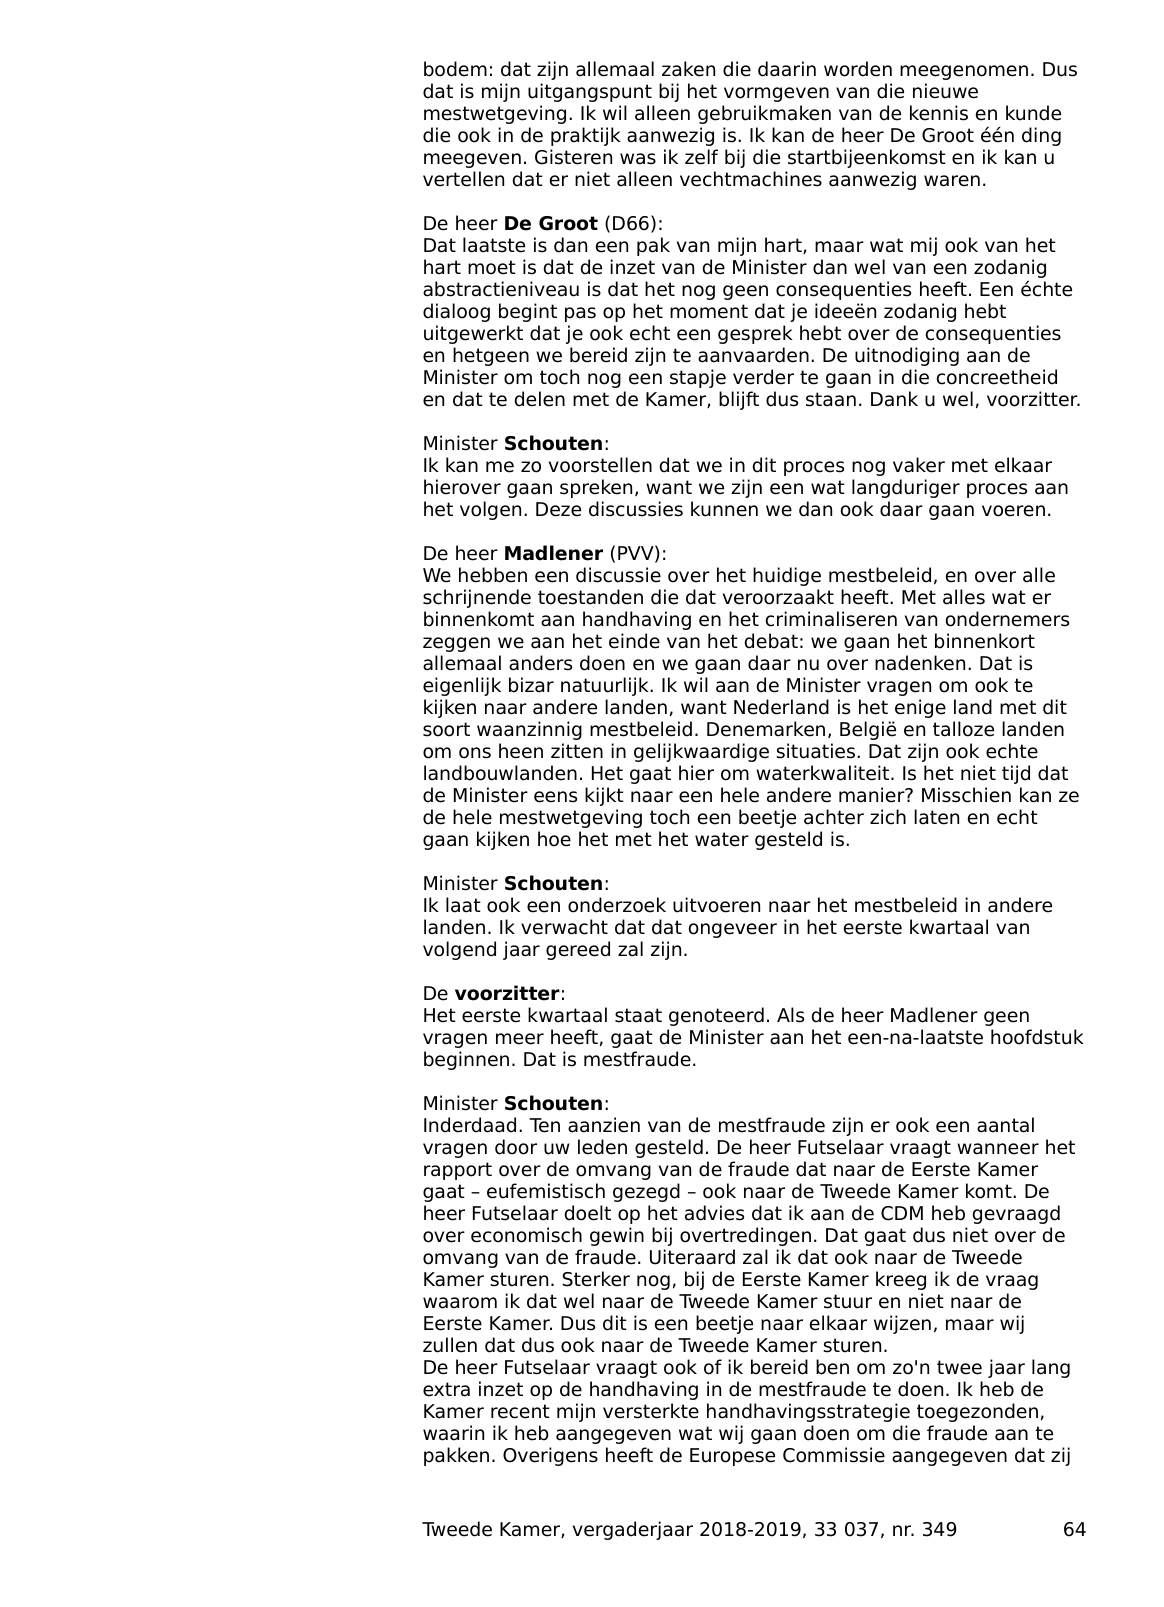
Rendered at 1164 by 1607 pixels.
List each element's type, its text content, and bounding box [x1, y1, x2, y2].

text De heer Futselaar vraagt ook of ik bereid ben om zo'n twee jaar lang extra inzet op de handhaving in de mestfraude te doen. Ik heb de Kamer recent mijn versterkte handhavingsstrategie toegezonden, waarin ik heb aangegeven wat wij gaan doen om die fraude aan te pakken. Overigens heeft de Europese Commissie aangegeven dat zij [422, 1357, 1087, 1467]
text Ik laat ook een onderzoek uitvoeren naar het mestbeleid in andere landen. Ik verwacht dat dat ongeveer in het eerste kwartaal van volgend jaar gereed zal zijn. [422, 895, 1087, 961]
text Minister Schouten: [422, 433, 1087, 455]
text Inderdaad. Ten aanzien van de mestfraude zijn er ook een aantal vragen door uw leden gesteld. De heer Futselaar vraagt wanneer het rapport over de omvang van de fraude dat naar de Eerste Kamer gaat – eufemistisch gezegd – ook naar de Tweede Kamer komt. De heer Futselaar doelt op het advies dat ik aan de CDM heb gevraagd over economisch gewin bij overtredingen. Dat gaat dus niet over de omvang van de fraude. Uiteraard zal ik dat ook naar de Tweede Kamer sturen. Sterker nog, bij de Eerste Kamer kreeg ik de vraag waarom ik dat wel naar de Tweede Kamer stuur en niet naar de Eerste Kamer. Dus dit is een beetje naar elkaar wijzen, maar wij zullen dat dus ook naar de Tweede Kamer sturen. [422, 1115, 1087, 1357]
text De heer De Groot (D66): [422, 213, 1087, 235]
text Dat laatste is dan een pak van mijn hart, maar wat mij ook van het hart moet is dat de inzet van de Minister dan wel van een zodanig abstractieniveau is dat het nog geen consequenties heeft. Een échte dialoog begint pas op het moment dat je ideeën zodanig hebt uitgewerkt dat je ook echt een gesprek hebt over de consequenties en hetgeen we bereid zijn te aanvaarden. De uitnodiging aan de Minister om toch nog een stapje verder te gaan in die concreetheid en dat te delen met de Kamer, blijft dus staan. Dank u wel, voorzitter. [422, 235, 1087, 411]
text Ik kan me zo voorstellen dat we in dit proces nog vaker met elkaar hierover gaan spreken, want we zijn een wat langduriger proces aan het volgen. Deze discussies kunnen we dan ook daar gaan voeren. [422, 455, 1087, 521]
text We hebben een discussie over het huidige mestbeleid, en over alle schrijnende toestanden die dat veroorzaakt heeft. Met alles wat er binnenkomt aan handhaving en het criminaliseren van ondernemers zeggen we aan het einde van het debat: we gaan het binnenkort allemaal anders doen en we gaan daar nu over nadenken. Dat is eigenlijk bizar natuurlijk. Ik wil aan de Minister vragen om ook te kijken naar andere landen, want Nederland is het enige land met dit soort waanzinnig mestbeleid. Denemarken, België en talloze landen om ons heen zitten in gelijkwaardige situaties. Dat zijn ook echte landbouwlanden. Het gaat hier om waterkwaliteit. Is het niet tijd dat de Minister eens kijkt naar een hele andere manier? Misschien kan ze de hele mestwetgeving toch een beetje achter zich laten en echt gaan kijken hoe het met het water gesteld is. [422, 565, 1087, 851]
text De heer Madlener (PVV): [422, 543, 1087, 565]
text Minister Schouten: [422, 873, 1087, 895]
text bodem: dat zijn allemaal zaken die daarin worden meegenomen. Dus dat is mijn uitgangspunt bij het vormgeven van die nieuwe mestwetgeving. Ik wil alleen gebruikmaken van de kennis en kunde die ook in de praktijk aanwezig is. Ik kan de heer De Groot één ding meegeven. Gisteren was ik zelf bij die startbijeenkomst en ik kan u vertellen dat er niet alleen vechtmachines aanwezig waren. [422, 59, 1087, 191]
text Minister Schouten: [422, 1093, 1087, 1115]
text De voorzitter: [422, 983, 1087, 1005]
text Het eerste kwartaal staat genoteerd. Als de heer Madlener geen vragen meer heeft, gaat de Minister aan het een-na-laatste hoofdstuk beginnen. Dat is mestfraude. [422, 1005, 1087, 1071]
